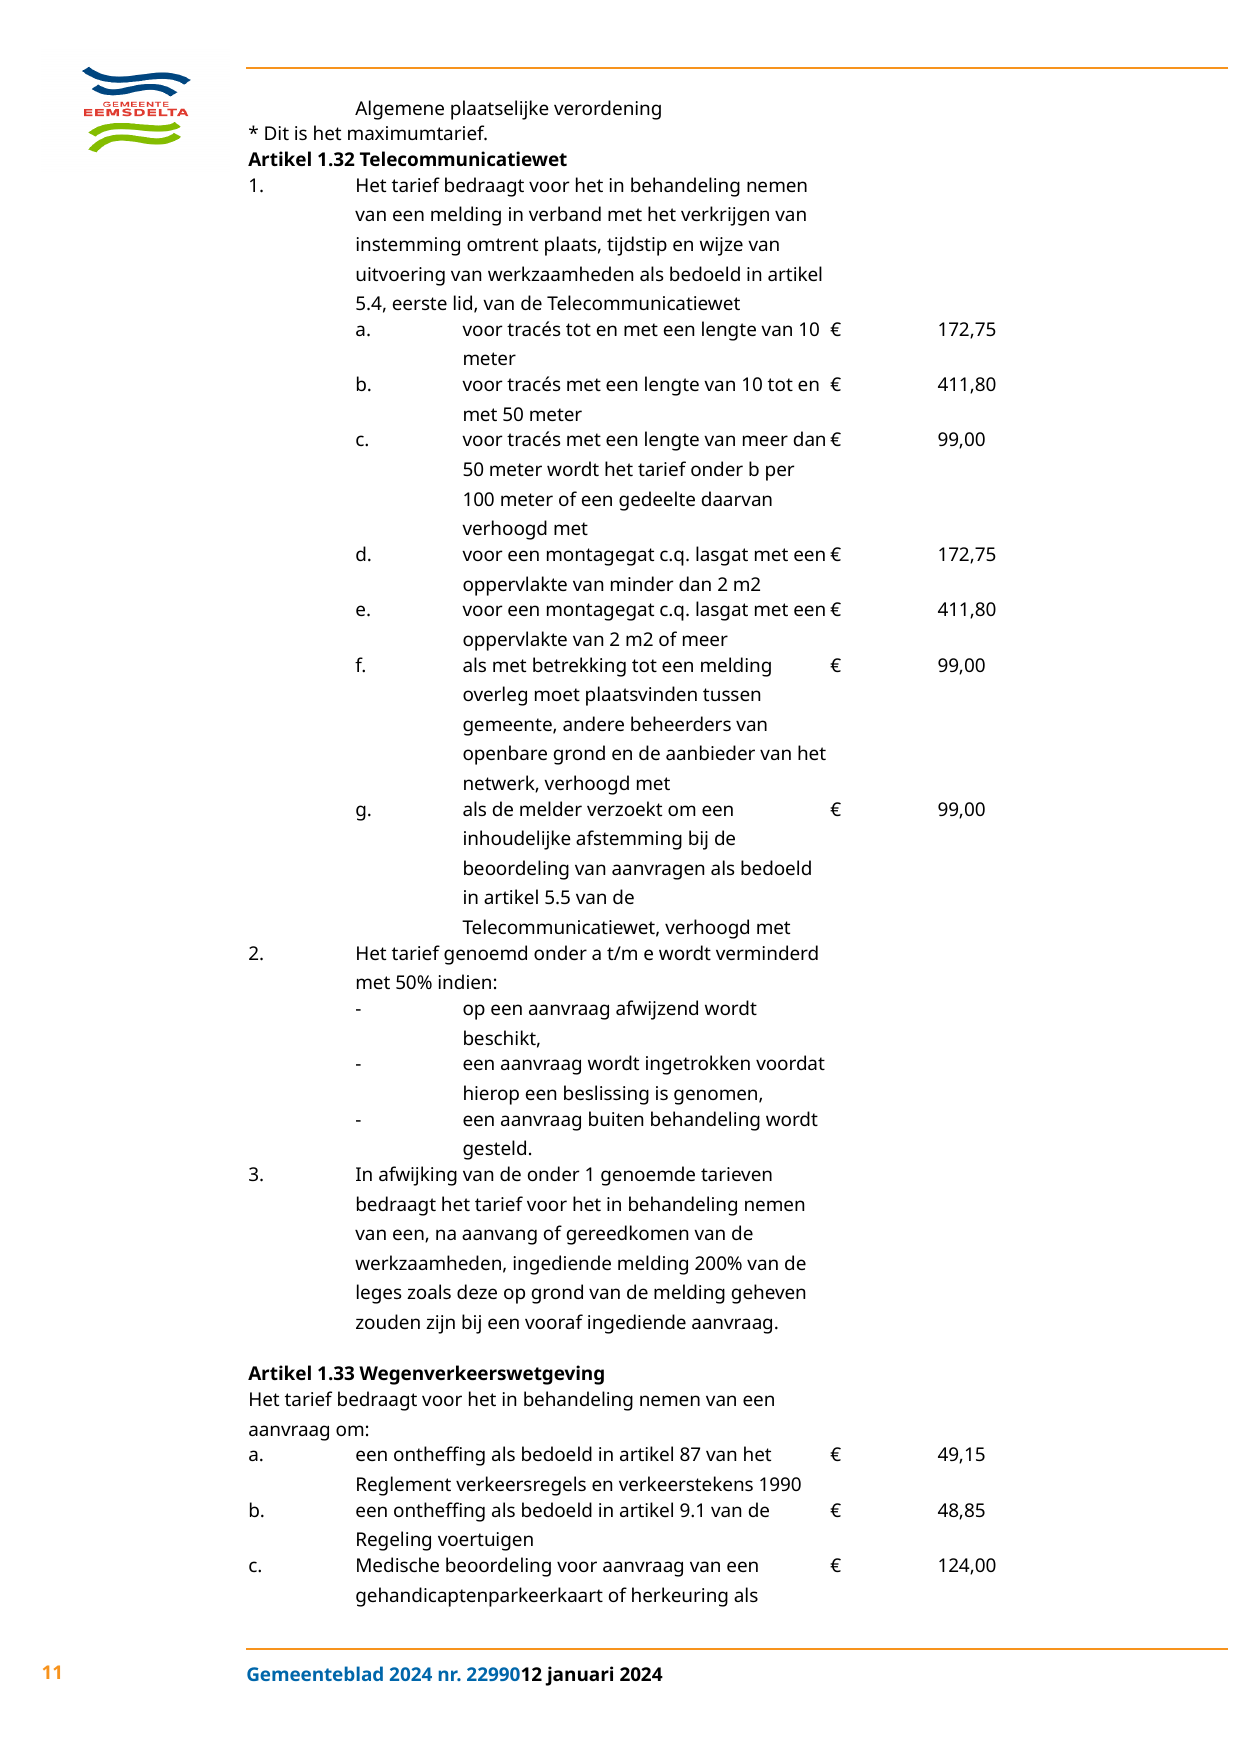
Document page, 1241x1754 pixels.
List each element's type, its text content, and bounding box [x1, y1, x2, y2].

table_cell € [830, 541, 937, 596]
table_cell 49,15 [937, 1442, 1044, 1497]
table_cell 99,00 [937, 796, 1044, 940]
table_cell € [830, 316, 937, 371]
table_cell [937, 121, 1044, 146]
table_cell Medische beoordeling voor aanvraag van een gehandicaptenparkeerkaart of herkeuring als [355, 1552, 830, 1607]
table_cell [1045, 1161, 1152, 1335]
table_cell [830, 940, 937, 995]
table_cell € [830, 371, 937, 427]
table_cell als met betrekking tot een melding overleg moet plaatsvinden tussen gemeente, andere beheerders van openbare grond en de aanbieder van het netwerk, verhoogd met [462, 652, 830, 796]
table_cell Artikel 1.33 Wegenverkeerswetgeving [248, 1361, 1044, 1386]
table_cell € [830, 1552, 937, 1607]
table_cell g. [355, 796, 462, 940]
table_cell voor tracés met een lengte van 10 tot en met 50 meter [462, 371, 830, 427]
table_cell [1045, 146, 1152, 172]
table_cell voor een montagegat c.q. lasgat met een oppervlakte van minder dan 2 m2 [462, 541, 830, 596]
table_cell f. [355, 652, 462, 796]
table_cell [248, 541, 355, 596]
table_cell In afwijking van de onder 1 genoemde tarieven bedraagt het tarief voor het in behandeling nemen van een, na aanvang of gereedkomen van de werkzaamheden, ingediende melding 200% van de leges zoals deze op grond van de melding geheven zouden zijn bij een vooraf ingediende aanvraag. [355, 1161, 830, 1335]
table_cell [937, 1161, 1044, 1335]
table_cell a. [248, 1442, 355, 1497]
table_cell [1045, 316, 1152, 371]
table_cell een aanvraag wordt ingetrokken voordat hierop een beslissing is genomen, [462, 1051, 830, 1106]
table_cell 411,80 [937, 371, 1044, 427]
table_cell Het tarief genoemd onder a t/m e wordt verminderd met 50% indien: [355, 940, 830, 995]
table_cell [830, 1386, 937, 1442]
table_cell € [830, 796, 937, 940]
table_cell [937, 1106, 1044, 1161]
table_cell [248, 1335, 355, 1361]
table_cell c. [355, 427, 462, 541]
table_cell 99,00 [937, 652, 1044, 796]
table_cell een aanvraag buiten behandeling wordt gesteld. [462, 1106, 830, 1161]
table_cell 172,75 [937, 541, 1044, 596]
table_cell [937, 95, 1044, 121]
table_cell Algemene plaatselijke verordening [355, 95, 830, 121]
table_cell [1045, 172, 1152, 316]
table_cell [937, 1051, 1044, 1106]
table_cell [1045, 1497, 1152, 1552]
table_cell op een aanvraag afwijzend wordt beschikt, [462, 995, 830, 1051]
table_cell [937, 172, 1044, 316]
table_cell [248, 995, 355, 1051]
table_cell c. [248, 1552, 355, 1607]
table_cell [1045, 427, 1152, 541]
table_cell [937, 940, 1044, 995]
table_cell - [355, 1106, 462, 1161]
table_cell [1045, 940, 1152, 995]
table_cell [248, 596, 355, 652]
picture [41, 47, 231, 172]
table_cell [1045, 1386, 1152, 1442]
table_cell [937, 995, 1044, 1051]
table_cell als de melder verzoekt om een inhoudelijke afstemming bij de beoordeling van aanvragen als bedoeld in artikel 5.5 van de Telecommunicatiewet, verhoogd met [462, 796, 830, 940]
table_cell [1045, 1442, 1152, 1497]
table_cell [937, 1335, 1044, 1361]
table_cell Het tarief bedraagt voor het in behandeling nemen van een aanvraag om: [248, 1386, 830, 1442]
table_cell 48,85 [937, 1497, 1044, 1552]
table_cell [830, 121, 937, 146]
table_cell een ontheffing als bedoeld in artikel 9.1 van de Regeling voertuigen [355, 1497, 830, 1552]
table_cell 172,75 [937, 316, 1044, 371]
table_cell [830, 95, 937, 121]
table_cell voor tracés tot en met een lengte van 10 meter [462, 316, 830, 371]
table_cell d. [355, 541, 462, 596]
table_cell 124,00 [937, 1552, 1044, 1607]
table_cell Het tarief bedraagt voor het in behandeling nemen van een melding in verband met het verkrijgen van instemming omtrent plaats, tijdstip en wijze van uitvoering van werkzaamheden als bedoeld in artikel 5.4, eerste lid, van de Telecommunicatiewet [355, 172, 830, 316]
table_cell b. [248, 1497, 355, 1552]
table_cell [830, 1161, 937, 1335]
table_cell [1045, 121, 1152, 146]
table_cell € [830, 652, 937, 796]
table_cell [1045, 541, 1152, 596]
table_cell [248, 1051, 355, 1106]
table_cell e. [355, 596, 462, 652]
table_cell [1045, 1335, 1152, 1361]
table_cell [830, 1106, 937, 1161]
table_cell [1045, 1051, 1152, 1106]
table_cell [462, 1335, 830, 1361]
table_cell [248, 652, 355, 796]
table_cell [1045, 796, 1152, 940]
table_cell 2. [248, 940, 355, 995]
table_cell [1045, 652, 1152, 796]
table_cell * Dit is het maximumtarief. [248, 121, 830, 146]
table_cell 99,00 [937, 427, 1044, 541]
table_cell Artikel 1.32 Telecommunicatiewet [248, 146, 1044, 172]
table_cell [1045, 596, 1152, 652]
table_cell [830, 1335, 937, 1361]
table_cell - [355, 995, 462, 1051]
table_cell [248, 316, 355, 371]
table_cell - [355, 1051, 462, 1106]
table_cell € [830, 427, 937, 541]
table_cell voor een montagegat c.q. lasgat met een oppervlakte van 2 m2 of meer [462, 596, 830, 652]
table_cell [1045, 371, 1152, 427]
table_cell [830, 995, 937, 1051]
table_cell b. [355, 371, 462, 427]
table_cell [248, 371, 355, 427]
table_cell voor tracés met een lengte van meer dan 50 meter wordt het tarief onder b per 100 meter of een gedeelte daarvan verhoogd met [462, 427, 830, 541]
table_cell [830, 1051, 937, 1106]
table_cell [248, 1106, 355, 1161]
table_cell [937, 1386, 1044, 1442]
table_cell 3. [248, 1161, 355, 1335]
table_cell € [830, 596, 937, 652]
table_cell [1045, 1552, 1152, 1607]
table_cell 411,80 [937, 596, 1044, 652]
table_cell een ontheffing als bedoeld in artikel 87 van het Reglement verkeersregels en verkeerstekens 1990 [355, 1442, 830, 1497]
table_cell [1045, 1361, 1152, 1386]
table_cell [248, 427, 355, 541]
table_cell [1045, 1106, 1152, 1161]
table_cell [1045, 995, 1152, 1051]
table_cell € [830, 1497, 937, 1552]
table_cell [248, 95, 355, 121]
table_cell 1. [248, 172, 355, 316]
table_cell [830, 172, 937, 316]
table_cell [248, 796, 355, 940]
table_cell [355, 1335, 462, 1361]
table_cell € [830, 1442, 937, 1497]
table_cell [1045, 95, 1152, 121]
table_cell a. [355, 316, 462, 371]
